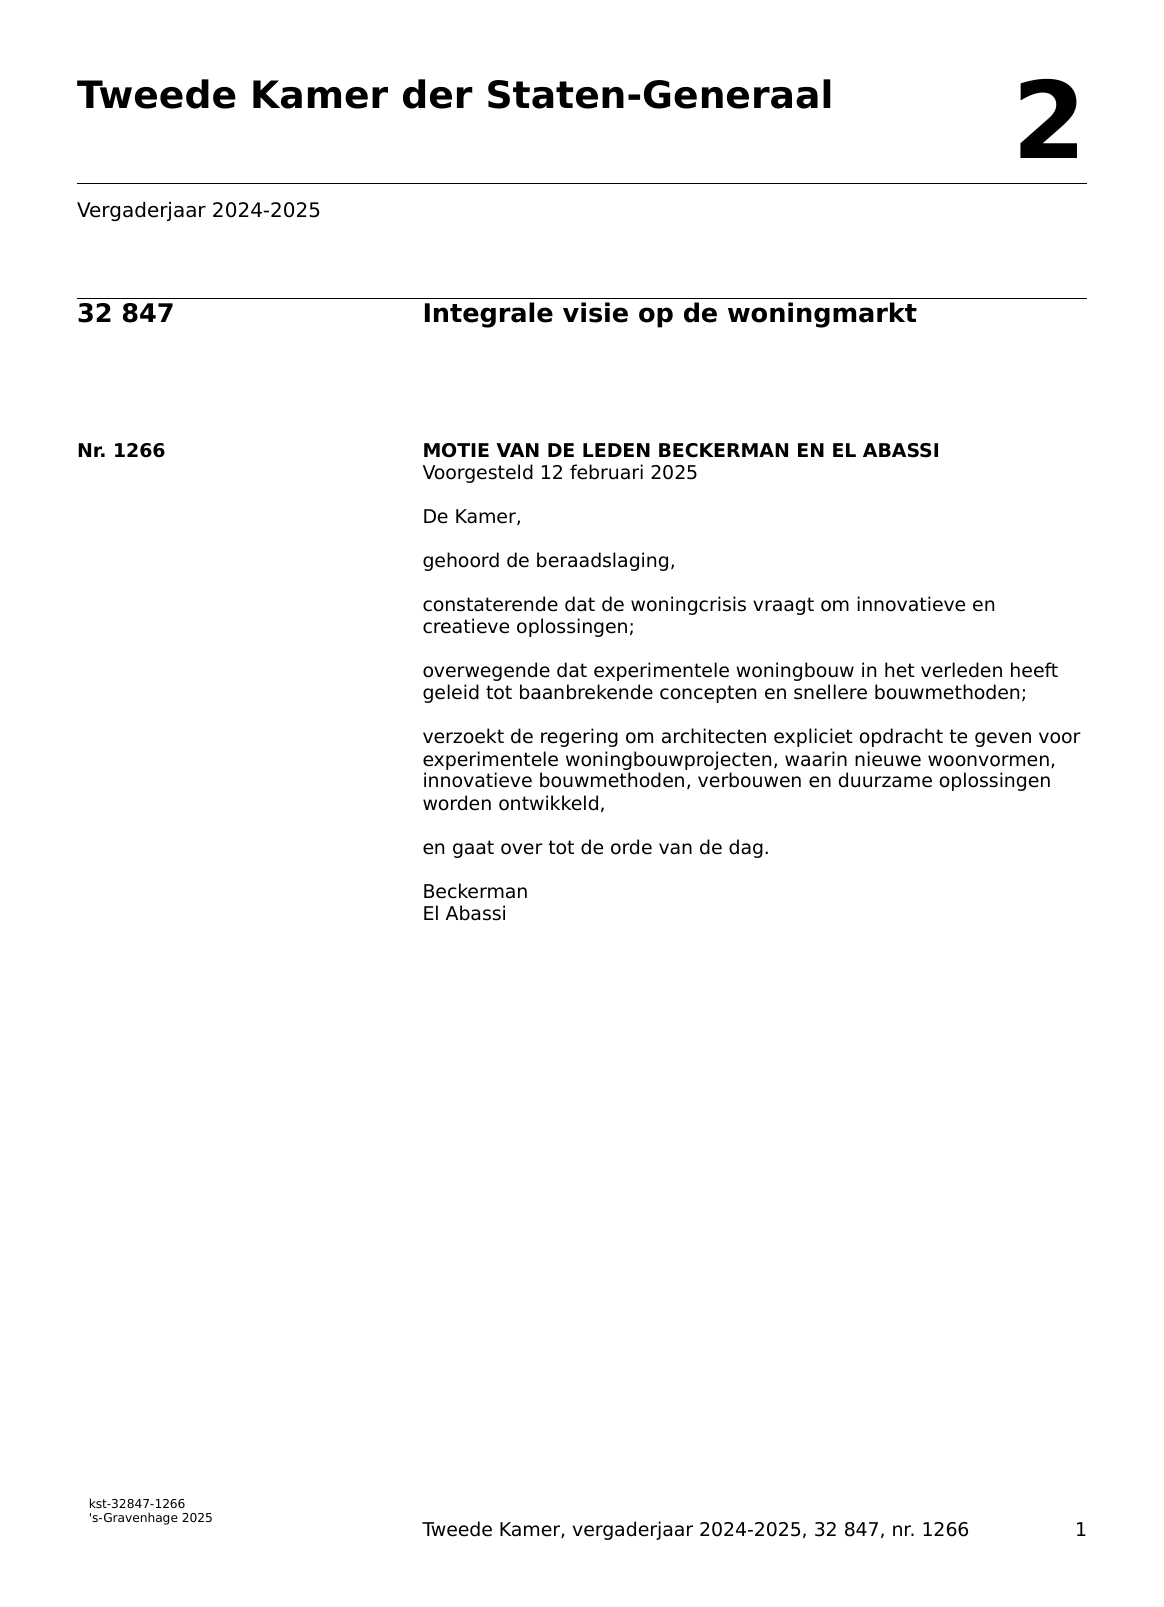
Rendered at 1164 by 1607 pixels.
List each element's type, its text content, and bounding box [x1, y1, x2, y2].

text De Kamer, [422, 506, 1087, 528]
table_header Tweede Kamer der Staten-Generaal [77, 59, 886, 183]
text verzoekt de regering om architecten expliciet opdracht te geven voor experimentele woningbouwprojecten, waarin nieuwe woonvormen, innovatieve bouwmethoden, verbouwen en duurzame oplossingen worden ontwikkeld, [422, 726, 1087, 814]
table_cell Vergaderjaar 2024-2025 [77, 184, 1087, 298]
text 's-Gravenhage 2025 [88, 1511, 323, 1525]
subtitle 32 847 Integrale visie op de woningmarkt [77, 299, 1087, 329]
text Voorgesteld 12 februari 2025 [422, 462, 1087, 484]
text constaterende dat de woningcrisis vraagt om innovatieve en creatieve oplossingen; [422, 594, 1087, 638]
text kst-32847-1266 [88, 1497, 323, 1511]
text en gaat over tot de orde van de dag. [422, 837, 1087, 858]
subtitle Nr. 1266 MOTIE VAN DE LEDEN BECKERMAN EN EL ABASSI [77, 440, 1087, 462]
table_header 2 [886, 59, 1087, 183]
text Beckerman [422, 881, 1087, 903]
text gehoord de beraadslaging, [422, 550, 1087, 572]
text overwegende dat experimentele woningbouw in het verleden heeft geleid tot baanbrekende concepten en snellere bouwmethoden; [422, 660, 1087, 704]
text El Abassi [422, 903, 1087, 925]
